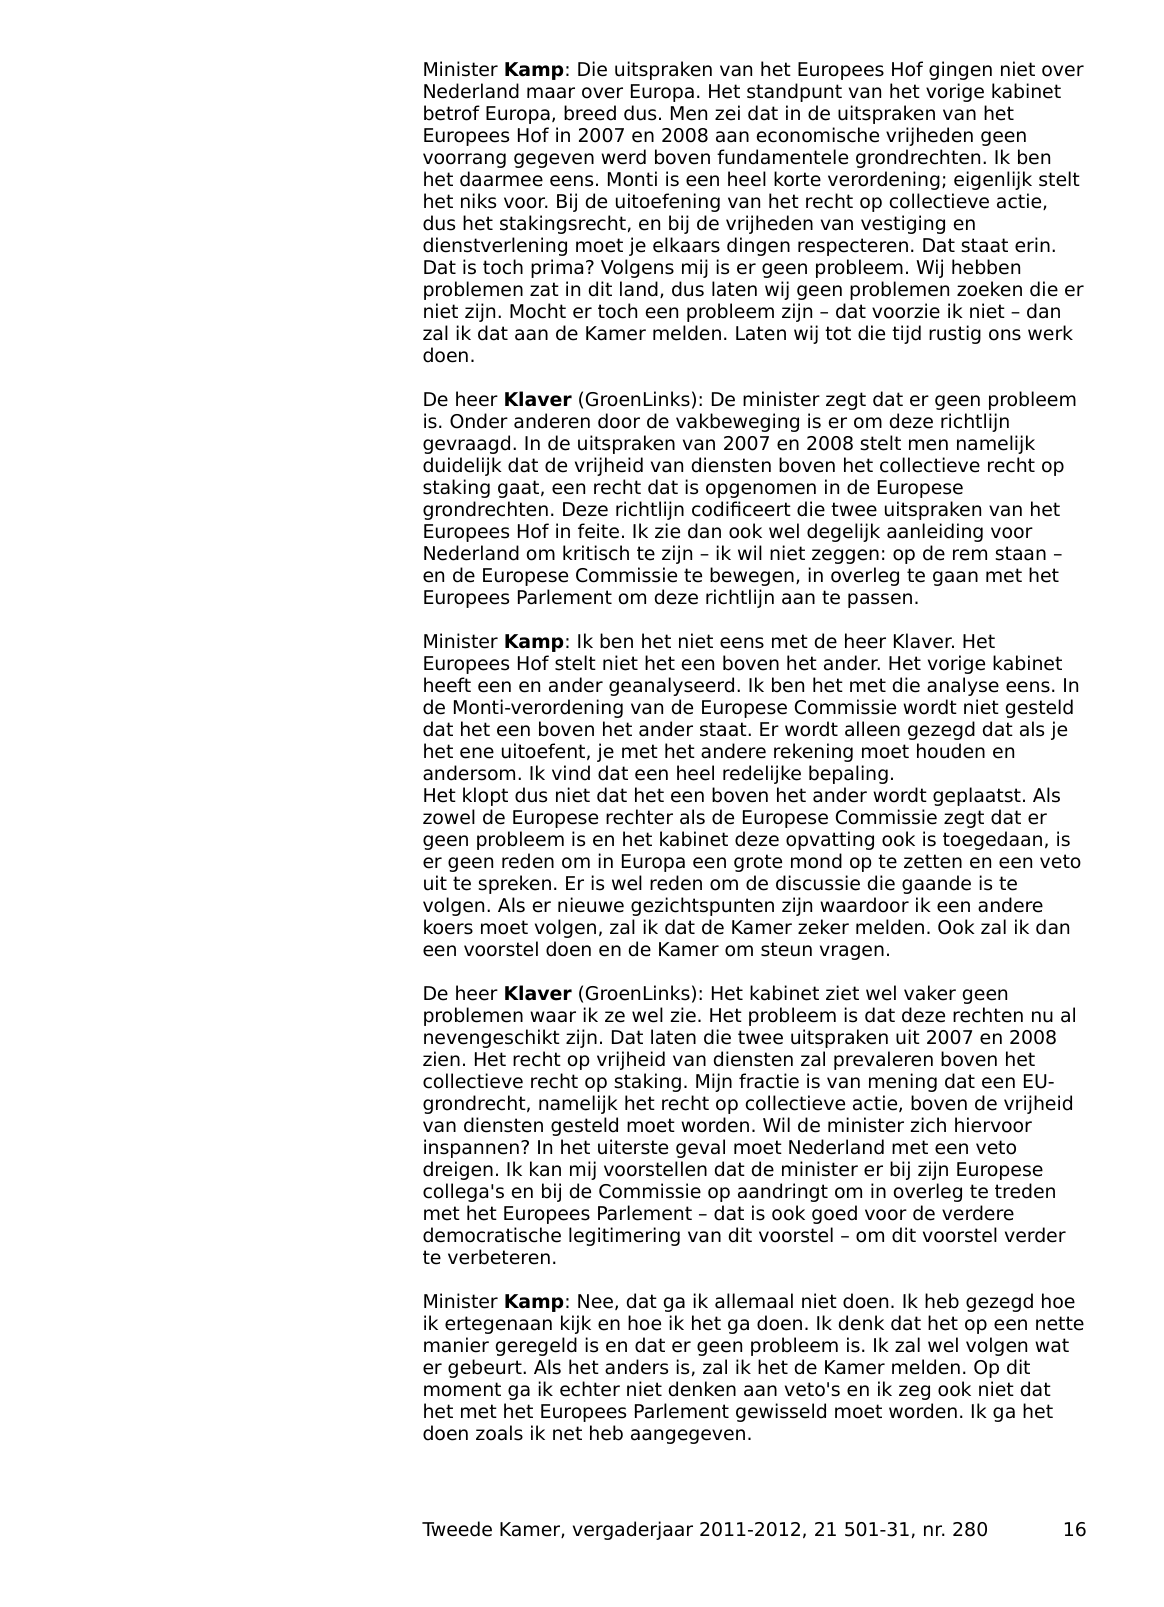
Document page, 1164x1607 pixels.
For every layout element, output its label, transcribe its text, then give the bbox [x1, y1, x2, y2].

text Het klopt dus niet dat het een boven het ander wordt geplaatst. Als zowel de Europese rechter als de Europese Commissie zegt dat er geen probleem is en het kabinet deze opvatting ook is toegedaan, is er geen reden om in Europa een grote mond op te zetten en een veto uit te spreken. Er is wel reden om de discussie die gaande is te volgen. Als er nieuwe gezichtspunten zijn waardoor ik een andere koers moet volgen, zal ik dat de Kamer zeker melden. Ook zal ik dan een voorstel doen en de Kamer om steun vragen. [422, 785, 1087, 961]
text De heer Klaver (GroenLinks): Het kabinet ziet wel vaker geen problemen waar ik ze wel zie. Het probleem is dat deze rechten nu al nevengeschikt zijn. Dat laten die twee uitspraken uit 2007 en 2008 zien. Het recht op vrijheid van diensten zal prevaleren boven het collectieve recht op staking. Mijn fractie is van mening dat een EU-grondrecht, namelijk het recht op collectieve actie, boven de vrijheid van diensten gesteld moet worden. Wil de minister zich hiervoor inspannen? In het uiterste geval moet Nederland met een veto dreigen. Ik kan mij voorstellen dat de minister er bij zijn Europese collega's en bij de Commissie op aandringt om in overleg te treden met het Europees Parlement – dat is ook goed voor de verdere democratische legitimering van dit voorstel – om dit voorstel verder te verbeteren. [422, 983, 1087, 1268]
text De heer Klaver (GroenLinks): De minister zegt dat er geen probleem is. Onder anderen door de vakbeweging is er om deze richtlijn gevraagd. In de uitspraken van 2007 en 2008 stelt men namelijk duidelijk dat de vrijheid van diensten boven het collectieve recht op staking gaat, een recht dat is opgenomen in de Europese grondrechten. Deze richtlijn codificeert die twee uitspraken van het Europees Hof in feite. Ik zie dan ook wel degelijk aanleiding voor Nederland om kritisch te zijn – ik wil niet zeggen: op de rem staan – en de Europese Commissie te bewegen, in overleg te gaan met het Europees Parlement om deze richtlijn aan te passen. [422, 389, 1087, 609]
text Minister Kamp: Ik ben het niet eens met de heer Klaver. Het Europees Hof stelt niet het een boven het ander. Het vorige kabinet heeft een en ander geanalyseerd. Ik ben het met die analyse eens. In de Monti-verordening van de Europese Commissie wordt niet gesteld dat het een boven het ander staat. Er wordt alleen gezegd dat als je het ene uitoefent, je met het andere rekening moet houden en andersom. Ik vind dat een heel redelijke bepaling. [422, 631, 1087, 785]
text Minister Kamp: Nee, dat ga ik allemaal niet doen. Ik heb gezegd hoe ik ertegenaan kijk en hoe ik het ga doen. Ik denk dat het op een nette manier geregeld is en dat er geen probleem is. Ik zal wel volgen wat er gebeurt. Als het anders is, zal ik het de Kamer melden. Op dit moment ga ik echter niet denken aan veto's en ik zeg ook niet dat het met het Europees Parlement gewisseld moet worden. Ik ga het doen zoals ik net heb aangegeven. [422, 1291, 1087, 1444]
text Minister Kamp: Die uitspraken van het Europees Hof gingen niet over Nederland maar over Europa. Het standpunt van het vorige kabinet betrof Europa, breed dus. Men zei dat in de uitspraken van het Europees Hof in 2007 en 2008 aan economische vrijheden geen voorrang gegeven werd boven fundamentele grondrechten. Ik ben het daarmee eens. Monti is een heel korte verordening; eigenlijk stelt het niks voor. Bij de uitoefening van het recht op collectieve actie, dus het stakingsrecht, en bij de vrijheden van vestiging en dienstverlening moet je elkaars dingen respecteren. Dat staat erin. Dat is toch prima? Volgens mij is er geen probleem. Wij hebben problemen zat in dit land, dus laten wij geen problemen zoeken die er niet zijn. Mocht er toch een probleem zijn – dat voorzie ik niet – dan zal ik dat aan de Kamer melden. Laten wij tot die tijd rustig ons werk doen. [422, 59, 1087, 367]
